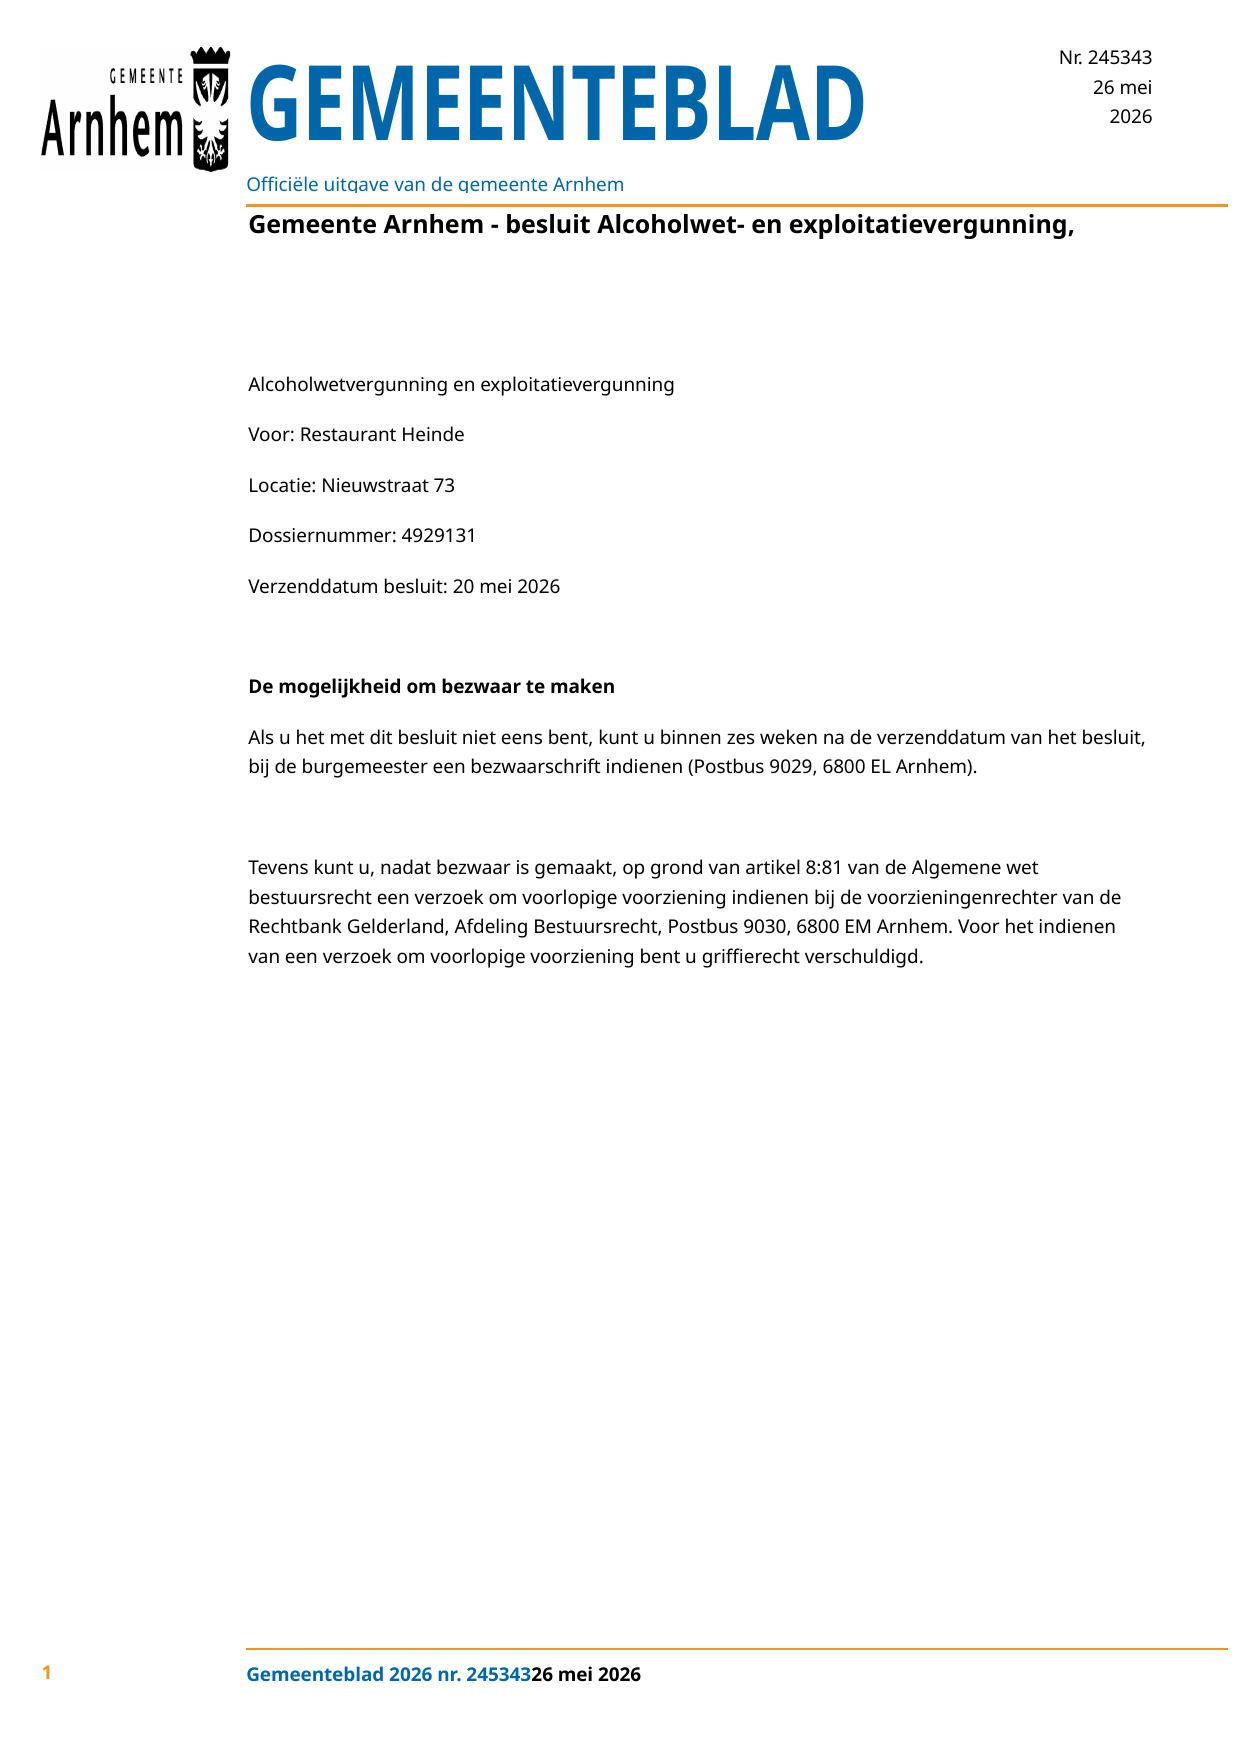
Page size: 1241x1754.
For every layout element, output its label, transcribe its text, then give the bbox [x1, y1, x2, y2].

text Gemeente Arnhem - besluit Alcoholwet- en exploitatievergunning, [248, 207, 1152, 241]
picture [41, 47, 231, 172]
text Tevens kunt u, nadat bezwaar is gemaakt, op grond van artikel 8:81 van de Algemene wet bestuursrecht een verzoek om voorlopige voorziening indienen bij de voorzieningenrechter van de Rechtbank Gelderland, Afdeling Bestuursrecht, Postbus 9030, 6800 EM Arnhem. Voor het indienen van een verzoek om voorlopige voorziening bent u griffierecht verschuldigd. [248, 854, 1152, 969]
text Als u het met dit besluit niet eens bent, kunt u binnen zes weken na de verzenddatum van het besluit, bij de burgemeester een bezwaarschrift indienen (Postbus 9029, 6800 EL Arnhem). [248, 724, 1152, 779]
text Alcoholwetvergunning en exploitatievergunning [248, 371, 1152, 397]
text De mogelijkheid om bezwaar te maken [248, 674, 1152, 699]
text Voor: Restaurant Heinde [248, 422, 1152, 447]
text Verzenddatum besluit: 20 mei 2026 [248, 573, 1152, 598]
text Dossiernummer: 4929131 [248, 522, 1152, 548]
text Locatie: Nieuwstraat 73 [248, 472, 1152, 498]
